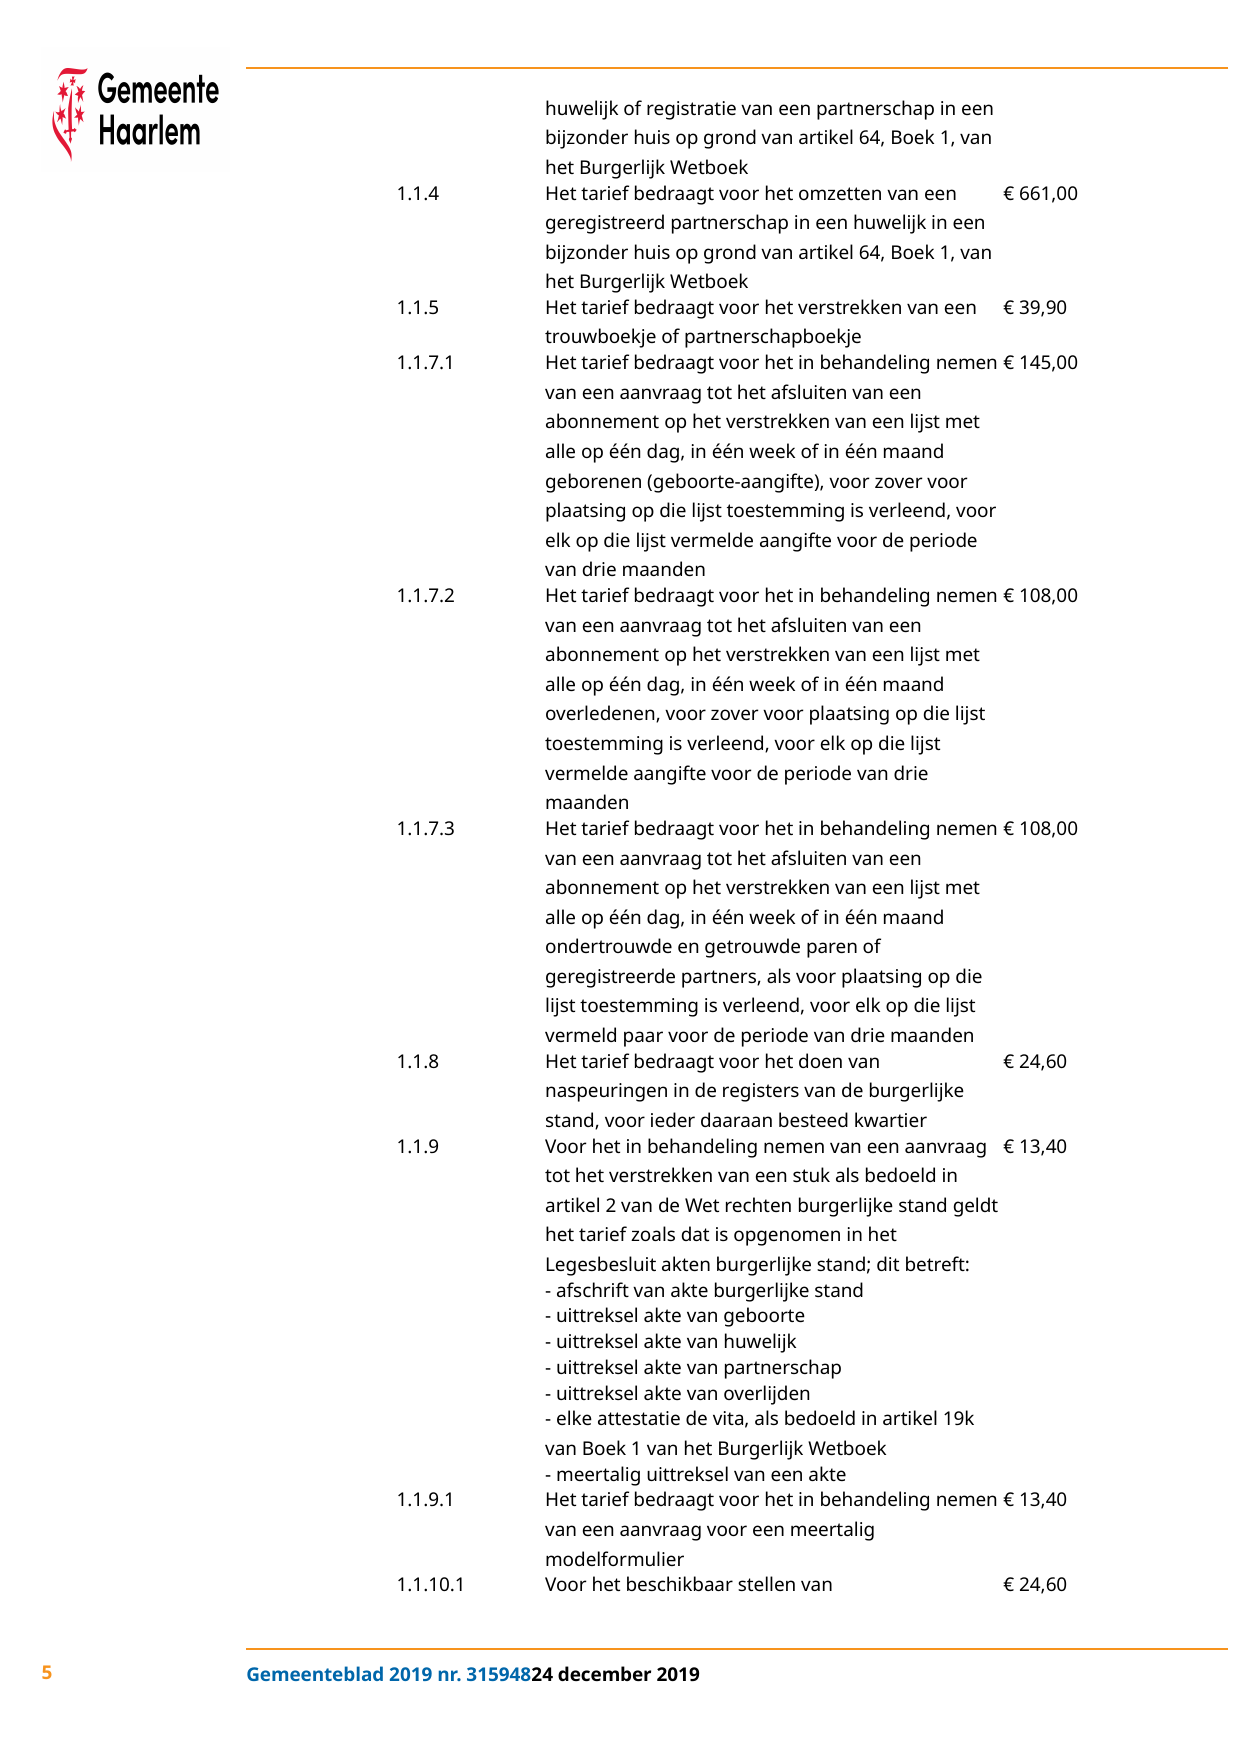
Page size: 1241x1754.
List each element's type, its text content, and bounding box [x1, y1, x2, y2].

table_cell [248, 180, 396, 294]
table_cell [396, 1406, 545, 1461]
table_cell [1003, 1406, 1152, 1461]
table_cell [248, 1406, 396, 1461]
table_cell huwelijk of registratie van een partnerschap in een bijzonder huis op grond van artikel 64, Boek 1, van het Burgerlijk Wetboek [545, 95, 1003, 180]
table_cell [248, 1328, 396, 1354]
table_cell [248, 95, 396, 180]
table_cell [396, 1303, 545, 1328]
picture [41, 47, 231, 172]
table_cell [248, 1380, 396, 1406]
table_cell Het tarief bedraagt voor het in behandeling nemen van een aanvraag tot het afsluiten van een abonnement op het verstrekken van een lijst met alle op één dag, in één week of in één maand ondertrouwde en getrouwde paren of geregistreerde partners, als voor plaatsing op die lijst toestemming is verleend, voor elk op die lijst vermeld paar voor de periode van drie maanden [545, 815, 1003, 1048]
table_cell - meertalig uittreksel van een akte [545, 1461, 1003, 1487]
table_cell € 13,40 [1003, 1133, 1152, 1277]
table_cell [248, 1133, 396, 1277]
table_cell [248, 1461, 396, 1487]
table_cell [1003, 95, 1152, 180]
table_cell € 13,40 [1003, 1487, 1152, 1571]
table_cell [248, 1048, 396, 1133]
table_cell - uittreksel akte van geboorte [545, 1303, 1003, 1328]
table_cell [1003, 1461, 1152, 1487]
table_cell 1.1.10.1 [396, 1571, 545, 1597]
table_cell [396, 1380, 545, 1406]
table_cell [396, 1461, 545, 1487]
table_cell Voor het in behandeling nemen van een aanvraag tot het verstrekken van een stuk als bedoeld in artikel 2 van de Wet rechten burgerlijke stand geldt het tarief zoals dat is opgenomen in het Legesbesluit akten burgerlijke stand; dit betreft: [545, 1133, 1003, 1277]
table_cell [1003, 1303, 1152, 1328]
table_cell [396, 1277, 545, 1303]
table_cell € 24,60 [1003, 1571, 1152, 1597]
table_cell 1.1.5 [396, 294, 545, 349]
table_cell 1.1.8 [396, 1048, 545, 1133]
table_cell 1.1.9.1 [396, 1487, 545, 1571]
table_cell - elke attestatie de vita, als bedoeld in artikel 19k van Boek 1 van het Burgerlijk Wetboek [545, 1406, 1003, 1461]
table_cell [396, 1328, 545, 1354]
table_cell - uittreksel akte van overlijden [545, 1380, 1003, 1406]
table_cell [248, 1303, 396, 1328]
table_cell 1.1.9 [396, 1133, 545, 1277]
table_cell [1003, 1380, 1152, 1406]
table_cell [248, 1487, 396, 1571]
table_cell Het tarief bedraagt voor het in behandeling nemen van een aanvraag tot het afsluiten van een abonnement op het verstrekken van een lijst met alle op één dag, in één week of in één maand geborenen (geboorte-aangifte), voor zover voor plaatsing op die lijst toestemming is verleend, voor elk op die lijst vermelde aangifte voor de periode van drie maanden [545, 350, 1003, 582]
table_cell - uittreksel akte van partnerschap [545, 1354, 1003, 1380]
table_cell Het tarief bedraagt voor het in behandeling nemen van een aanvraag voor een meertalig modelformulier [545, 1487, 1003, 1571]
table_cell 1.1.7.1 [396, 350, 545, 582]
table_cell [1003, 1277, 1152, 1303]
table_cell Het tarief bedraagt voor het omzetten van een geregistreerd partnerschap in een huwelijk in een bijzonder huis op grond van artikel 64, Boek 1, van het Burgerlijk Wetboek [545, 180, 1003, 294]
table_cell € 661,00 [1003, 180, 1152, 294]
table_cell 1.1.4 [396, 180, 545, 294]
table_cell € 24,60 [1003, 1048, 1152, 1133]
table_cell [248, 350, 396, 582]
table_cell Voor het beschikbaar stellen van [545, 1571, 1003, 1597]
table_cell [396, 95, 545, 180]
table_cell 1.1.7.3 [396, 815, 545, 1048]
table_cell € 145,00 [1003, 350, 1152, 582]
table_cell [248, 1277, 396, 1303]
table_cell [248, 582, 396, 815]
table_cell [1003, 1328, 1152, 1354]
table_cell [248, 815, 396, 1048]
table_cell - uittreksel akte van huwelijk [545, 1328, 1003, 1354]
table_cell 1.1.7.2 [396, 582, 545, 815]
table_cell Het tarief bedraagt voor het verstrekken van een trouwboekje of partnerschapboekje [545, 294, 1003, 349]
table_cell € 108,00 [1003, 582, 1152, 815]
table_cell € 108,00 [1003, 815, 1152, 1048]
table_cell Het tarief bedraagt voor het doen van naspeuringen in de registers van de burgerlijke stand, voor ieder daaraan besteed kwartier [545, 1048, 1003, 1133]
table_cell [248, 1354, 396, 1380]
table_cell € 39,90 [1003, 294, 1152, 349]
table_cell [248, 294, 396, 349]
table_cell - afschrift van akte burgerlijke stand [545, 1277, 1003, 1303]
table_cell [248, 1571, 396, 1597]
table_cell [396, 1354, 545, 1380]
table_cell Het tarief bedraagt voor het in behandeling nemen van een aanvraag tot het afsluiten van een abonnement op het verstrekken van een lijst met alle op één dag, in één week of in één maand overledenen, voor zover voor plaatsing op die lijst toestemming is verleend, voor elk op die lijst vermelde aangifte voor de periode van drie maanden [545, 582, 1003, 815]
table_cell [1003, 1354, 1152, 1380]
